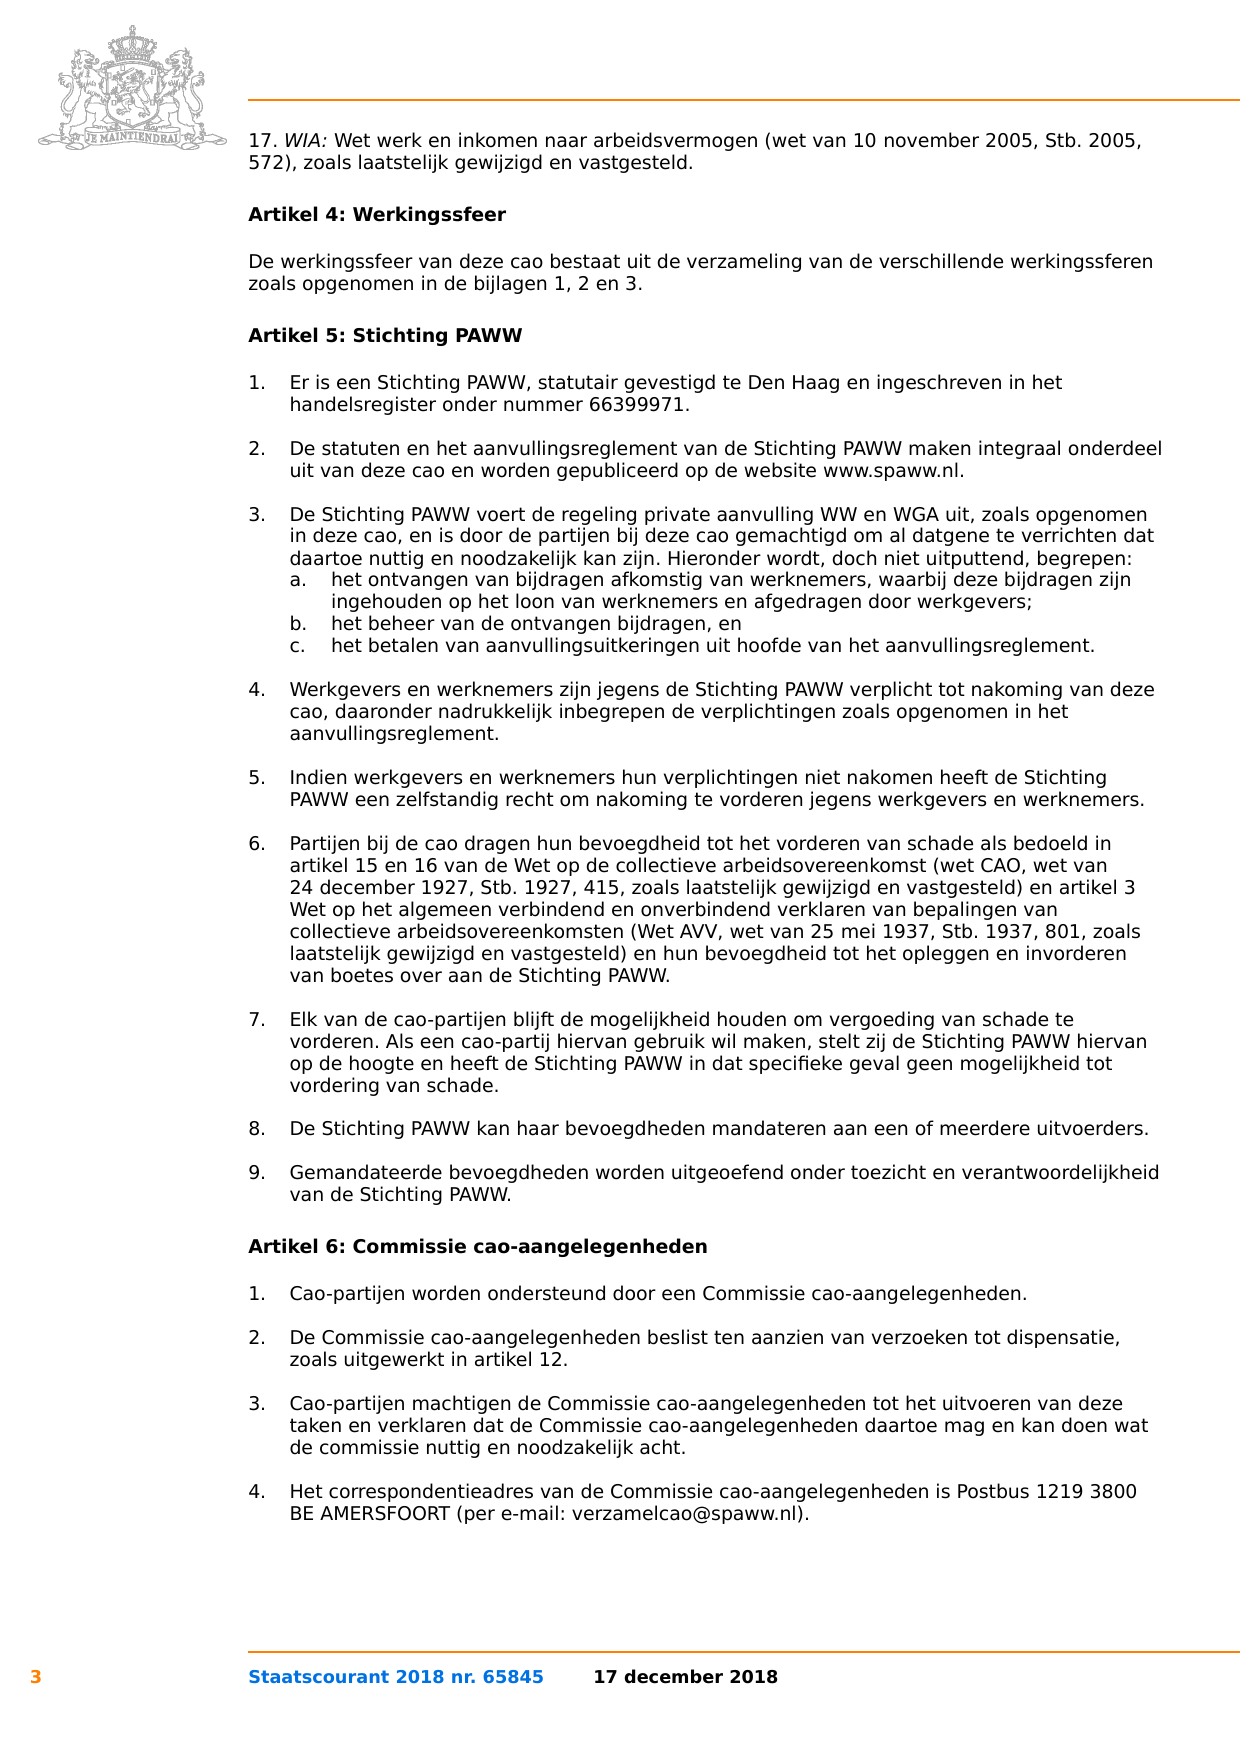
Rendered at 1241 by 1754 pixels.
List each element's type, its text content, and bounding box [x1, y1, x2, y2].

text De werkingssfeer van deze cao bestaat uit de verzameling van de verschillende werkingssferen zoals opgenomen in de bijlagen 1, 2 en 3. [248, 251, 1163, 295]
subtitle Artikel 6: Commissie cao-aangelegenheden [248, 1236, 1163, 1258]
text 4. Het correspondentieadres van de Commissie cao-aangelegenheden is Postbus 1219 3800 BE AMERSFOORT (per e-mail: verzamelcao@spaww.nl). [248, 1481, 1163, 1524]
picture [38, 25, 227, 150]
text 3. Cao-partijen machtigen de Commissie cao-aangelegenheden tot het uitvoeren van deze taken en verklaren dat de Commissie cao-aangelegenheden daartoe mag en kan doen wat de commissie nuttig en noodzakelijk acht. [248, 1393, 1163, 1459]
text a. het ontvangen van bijdragen afkomstig van werknemers, waarbij deze bijdragen zijn ingehouden op het loon van werknemers en afgedragen door werkgevers; [289, 569, 1163, 613]
text b. het beheer van de ontvangen bijdragen, en [289, 613, 1163, 635]
text 4. Werkgevers en werknemers zijn jegens de Stichting PAWW verplicht tot nakoming van deze cao, daaronder nadrukkelijk inbegrepen de verplichtingen zoals opgenomen in het aanvullingsreglement. [248, 679, 1163, 745]
text 5. Indien werkgevers en werknemers hun verplichtingen niet nakomen heeft de Stichting PAWW een zelfstandig recht om nakoming te vorderen jegens werkgevers en werknemers. [248, 767, 1163, 811]
subtitle Artikel 5: Stichting PAWW [248, 325, 1163, 347]
text 9. Gemandateerde bevoegdheden worden uitgeoefend onder toezicht en verantwoordelijkheid van de Stichting PAWW. [248, 1162, 1163, 1206]
text 1. Cao-partijen worden ondersteund door een Commissie cao-aangelegenheden. [248, 1283, 1163, 1305]
text 1. Er is een Stichting PAWW, statutair gevestigd te Den Haag en ingeschreven in het handelsregister onder nummer 66399971. [248, 372, 1163, 416]
text 6. Partijen bij de cao dragen hun bevoegdheid tot het vorderen van schade als bedoeld in artikel 15 en 16 van de Wet op de collectieve arbeidsovereenkomst (wet CAO, wet van 24 december 1927, Stb. 1927, 415, zoals laatstelijk gewijzigd en vastgesteld) en artikel 3 Wet op het algemeen verbindend en onverbindend verklaren van bepalingen van collectieve arbeidsovereenkomsten (Wet AVV, wet van 25 mei 1937, Stb. 1937, 801, zoals laatstelijk gewijzigd en vastgesteld) en hun bevoegdheid tot het opleggen en invorderen van boetes over aan de Stichting PAWW. [248, 833, 1163, 987]
text c. het betalen van aanvullingsuitkeringen uit hoofde van het aanvullingsreglement. [289, 635, 1163, 657]
text 8. De Stichting PAWW kan haar bevoegdheden mandateren aan een of meerdere uitvoerders. [248, 1118, 1163, 1140]
text 17. WIA: Wet werk en inkomen naar arbeidsvermogen (wet van 10 november 2005, Stb. 2005, 572), zoals laatstelijk gewijzigd en vastgesteld. [248, 130, 1163, 174]
text 3. De Stichting PAWW voert de regeling private aanvulling WW en WGA uit, zoals opgenomen in deze cao, en is door de partijen bij deze cao gemachtigd om al datgene te verrichten dat daartoe nuttig en noodzakelijk kan zijn. Hieronder wordt, doch niet uitputtend, begrepen: [248, 503, 1163, 569]
subtitle Artikel 4: Werkingssfeer [248, 204, 1163, 226]
text 2. De Commissie cao-aangelegenheden beslist ten aanzien van verzoeken tot dispensatie, zoals uitgewerkt in artikel 12. [248, 1327, 1163, 1371]
text 2. De statuten en het aanvullingsreglement van de Stichting PAWW maken integraal onderdeel uit van deze cao en worden gepubliceerd op de website www.spaww.nl. [248, 438, 1163, 482]
text 7. Elk van de cao-partijen blijft de mogelijkheid houden om vergoeding van schade te vorderen. Als een cao-partij hiervan gebruik wil maken, stelt zij de Stichting PAWW hiervan op de hoogte en heeft de Stichting PAWW in dat specifieke geval geen mogelijkheid tot vordering van schade. [248, 1008, 1163, 1096]
